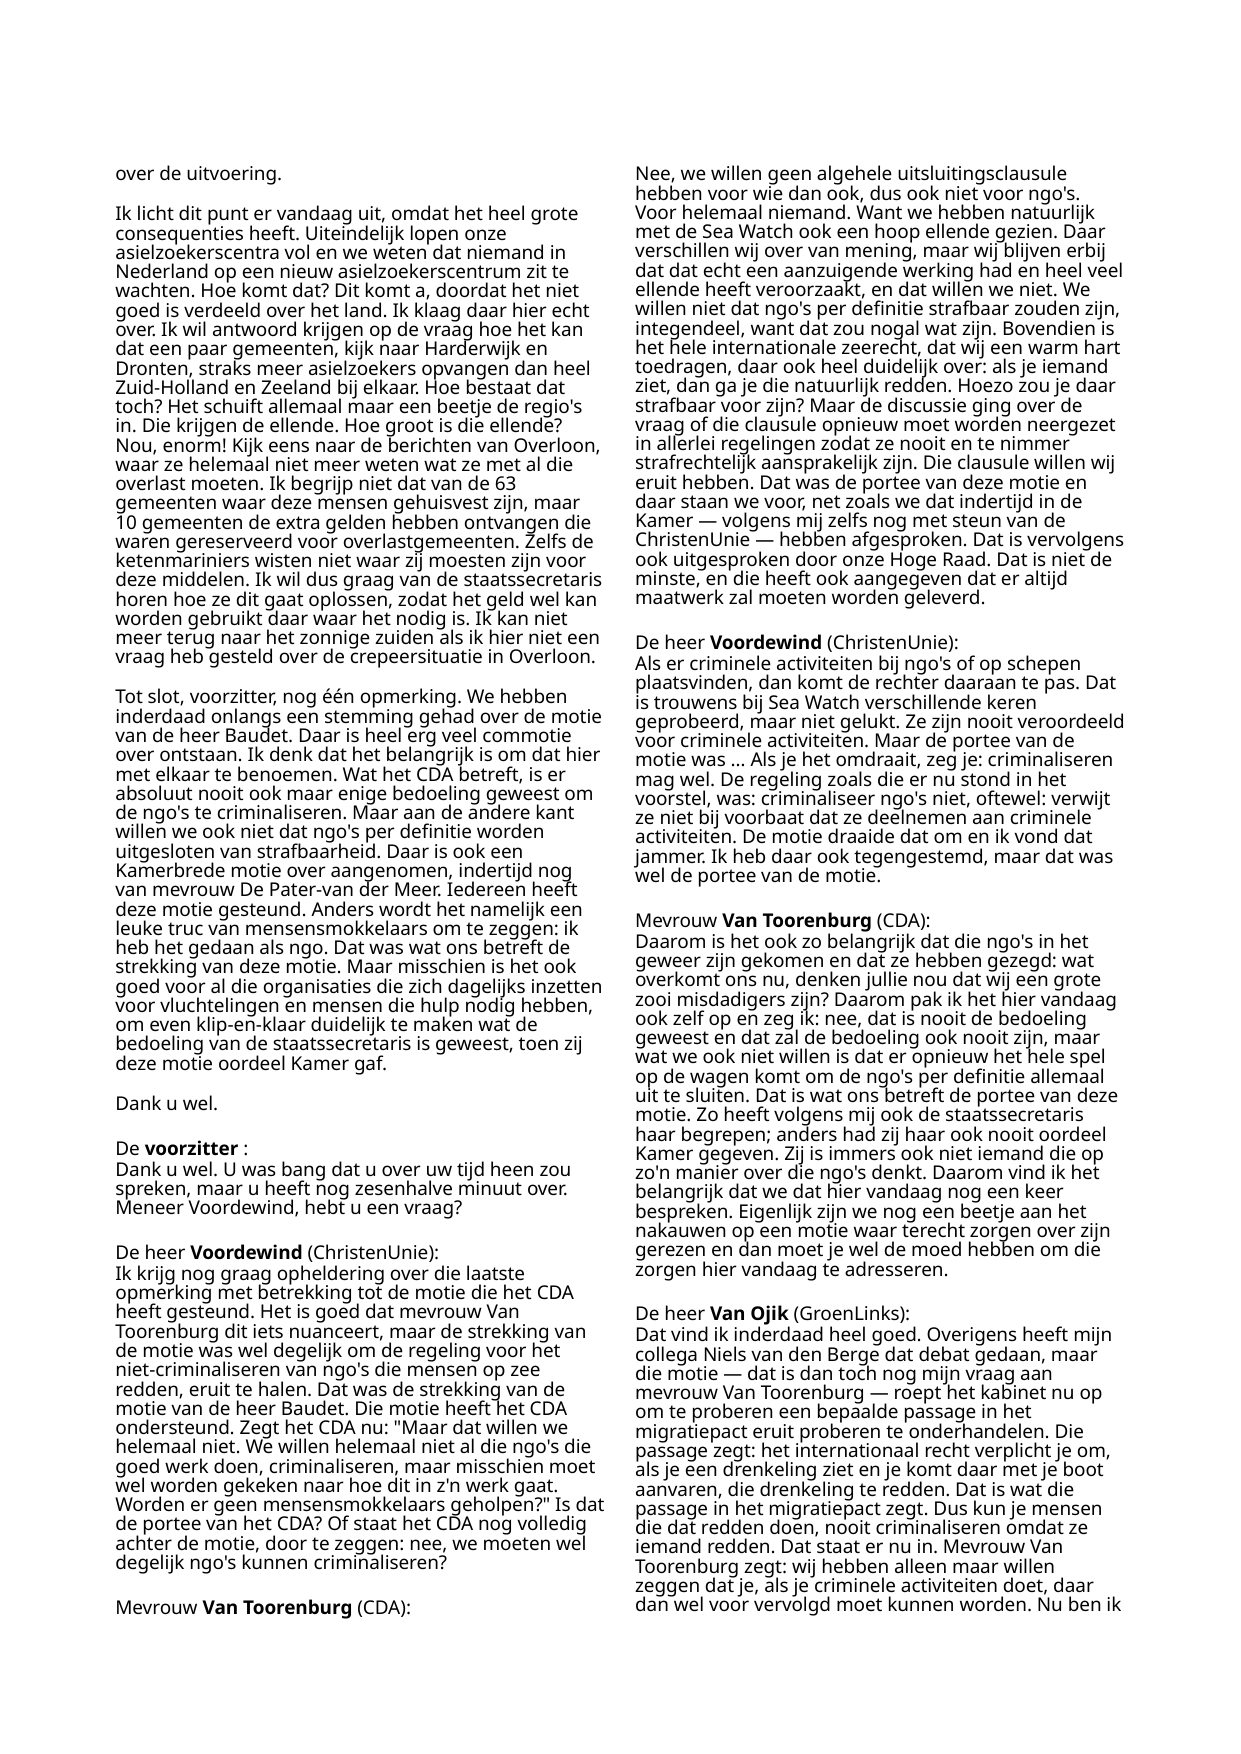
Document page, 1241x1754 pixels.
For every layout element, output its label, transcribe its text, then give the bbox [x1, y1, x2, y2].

text Dank u wel. [115, 1095, 605, 1114]
text over de uitvoering. [115, 165, 605, 184]
text De heer Voordewind (ChristenUnie): [115, 1239, 605, 1265]
text De voorzitter : [115, 1135, 605, 1161]
text De heer Voordewind (ChristenUnie): [635, 629, 1125, 655]
text Als er criminele activiteiten bij ngo's of op schepen plaatsvinden, dan komt de rechter daaraan te pas. Dat is trouwens bij Sea Watch verschillende keren geprobeerd, maar niet gelukt. Ze zijn nooit veroordeeld voor criminele activiteiten. Maar de portee van de motie was … Als je het omdraait, zeg je: criminaliseren mag wel. De regeling zoals die er nu stond in het voorstel, was: criminaliseer ngo's niet, oftewel: verwijt ze niet bij voorbaat dat ze deelnemen aan criminele activiteiten. De motie draaide dat om en ik vond dat jammer. Ik heb daar ook tegengestemd, maar dat was wel de portee van de motie. [635, 655, 1125, 886]
text Dank u wel. U was bang dat u over uw tijd heen zou spreken, maar u heeft nog zesenhalve minuut over. Meneer Voordewind, hebt u een vraag? [115, 1161, 605, 1218]
text Mevrouw Van Toorenburg (CDA): [635, 907, 1125, 933]
text Mevrouw Van Toorenburg (CDA): [115, 1594, 605, 1620]
text Nee, we willen geen algehele uitsluitingsclausule hebben voor wie dan ook, dus ook niet voor ngo's. Voor helemaal niemand. Want we hebben natuurlijk met de Sea Watch ook een hoop ellende gezien. Daar verschillen wij over van mening, maar wij blijven erbij dat dat echt een aanzuigende werking had en heel veel ellende heeft veroorzaakt, en dat willen we niet. We willen niet dat ngo's per definitie strafbaar zouden zijn, integendeel, want dat zou nogal wat zijn. Bovendien is het hele internationale zeerecht, dat wij een warm hart toedragen, daar ook heel duidelijk over: als je iemand ziet, dan ga je die natuurlijk redden. Hoezo zou je daar strafbaar voor zijn? Maar de discussie ging over de vraag of die clausule opnieuw moet worden neergezet in allerlei regelingen zodat ze nooit en te nimmer strafrechtelijk aansprakelijk zijn. Die clausule willen wij eruit hebben. Dat was de portee van deze motie en daar staan we voor, net zoals we dat indertijd in de Kamer — volgens mij zelfs nog met steun van de ChristenUnie — hebben afgesproken. Dat is vervolgens ook uitgesproken door onze Hoge Raad. Dat is niet de minste, en die heeft ook aangegeven dat er altijd maatwerk zal moeten worden geleverd. [635, 165, 1125, 608]
text Ik krijg nog graag opheldering over die laatste opmerking met betrekking tot de motie die het CDA heeft gesteund. Het is goed dat mevrouw Van Toorenburg dit iets nuanceert, maar de strekking van de motie was wel degelijk om de regeling voor het niet-criminaliseren van ngo's die mensen op zee redden, eruit te halen. Dat was de strekking van de motie van de heer Baudet. Die motie heeft het CDA ondersteund. Zegt het CDA nu: "Maar dat willen we helemaal niet. We willen helemaal niet al die ngo's die goed werk doen, criminaliseren, maar misschien moet wel worden gekeken naar hoe dit in z'n werk gaat. Worden er geen mensensmokkelaars geholpen?" Is dat de portee van het CDA? Of staat het CDA nog volledig achter de motie, door te zeggen: nee, we moeten wel degelijk ngo's kunnen criminaliseren? [115, 1265, 605, 1573]
text Tot slot, voorzitter, nog één opmerking. We hebben inderdaad onlangs een stemming gehad over de motie van de heer Baudet. Daar is heel erg veel commotie over ontstaan. Ik denk dat het belangrijk is om dat hier met elkaar te benoemen. Wat het CDA betreft, is er absoluut nooit ook maar enige bedoeling geweest om de ngo's te criminaliseren. Maar aan de andere kant willen we ook niet dat ngo's per definitie worden uitgesloten van strafbaarheid. Daar is ook een Kamerbrede motie over aangenomen, indertijd nog van mevrouw De Pater-van der Meer. Iedereen heeft deze motie gesteund. Anders wordt het namelijk een leuke truc van mensensmokkelaars om te zeggen: ik heb het gedaan als ngo. Dat was wat ons betreft de strekking van deze motie. Maar misschien is het ook goed voor al die organisaties die zich dagelijks inzetten voor vluchtelingen en mensen die hulp nodig hebben, om even klip-en-klaar duidelijk te maken wat de bedoeling van de staatssecretaris is geweest, toen zij deze motie oordeel Kamer gaf. [115, 688, 605, 1074]
text Daarom is het ook zo belangrijk dat die ngo's in het geweer zijn gekomen en dat ze hebben gezegd: wat overkomt ons nu, denken jullie nou dat wij een grote zooi misdadigers zijn? Daarom pak ik het hier vandaag ook zelf op en zeg ik: nee, dat is nooit de bedoeling geweest en dat zal de bedoeling ook nooit zijn, maar wat we ook niet willen is dat er opnieuw het hele spel op de wagen komt om de ngo's per definitie allemaal uit te sluiten. Dat is wat ons betreft de portee van deze motie. Zo heeft volgens mij ook de staatssecretaris haar begrepen; anders had zij haar ook nooit oordeel Kamer gegeven. Zij is immers ook niet iemand die op zo'n manier over die ngo's denkt. Daarom vind ik het belangrijk dat we dat hier vandaag nog een keer bespreken. Eigenlijk zijn we nog een beetje aan het nakauwen op een motie waar terecht zorgen over zijn gerezen en dan moet je wel de moed hebben om die zorgen hier vandaag te adresseren. [635, 933, 1125, 1280]
text De heer Van Ojik (GroenLinks): [635, 1301, 1125, 1326]
text Dat vind ik inderdaad heel goed. Overigens heeft mijn collega Niels van den Berge dat debat gedaan, maar die motie — dat is dan toch nog mijn vraag aan mevrouw Van Toorenburg — roept het kabinet nu op om te proberen een bepaalde passage in het migratiepact eruit proberen te onderhandelen. Die passage zegt: het internationaal recht verplicht je om, als je een drenkeling ziet en je komt daar met je boot aanvaren, die drenkeling te redden. Dat is wat die passage in het migratiepact zegt. Dus kun je mensen die dat redden doen, nooit criminaliseren omdat ze iemand redden. Dat staat er nu in. Mevrouw Van Toorenburg zegt: wij hebben alleen maar willen zeggen dat je, als je criminele activiteiten doet, daar dan wel voor vervolgd moet kunnen worden. Nu ben ik [635, 1326, 1125, 1615]
text Ik licht dit punt er vandaag uit, omdat het heel grote consequenties heeft. Uiteindelijk lopen onze asielzoekerscentra vol en we weten dat niemand in Nederland op een nieuw asielzoekerscentrum zit te wachten. Hoe komt dat? Dit komt a, doordat het niet goed is verdeeld over het land. Ik klaag daar hier echt over. Ik wil antwoord krijgen op de vraag hoe het kan dat een paar gemeenten, kijk naar Harderwijk en Dronten, straks meer asielzoekers opvangen dan heel Zuid-Holland en Zeeland bij elkaar. Hoe bestaat dat toch? Het schuift allemaal maar een beetje de regio's in. Die krijgen de ellende. Hoe groot is die ellende? Nou, enorm! Kijk eens naar de berichten van Overloon, waar ze helemaal niet meer weten wat ze met al die overlast moeten. Ik begrijp niet dat van de 63 gemeenten waar deze mensen gehuisvest zijn, maar 10 gemeenten de extra gelden hebben ontvangen die waren gereserveerd voor overlastgemeenten. Zelfs de ketenmariniers wisten niet waar zij moesten zijn voor deze middelen. Ik wil dus graag van de staatssecretaris horen hoe ze dit gaat oplossen, zodat het geld wel kan worden gebruikt daar waar het nodig is. Ik kan niet meer terug naar het zonnige zuiden als ik hier niet een vraag heb gesteld over de crepeersituatie in Overloon. [115, 205, 605, 668]
